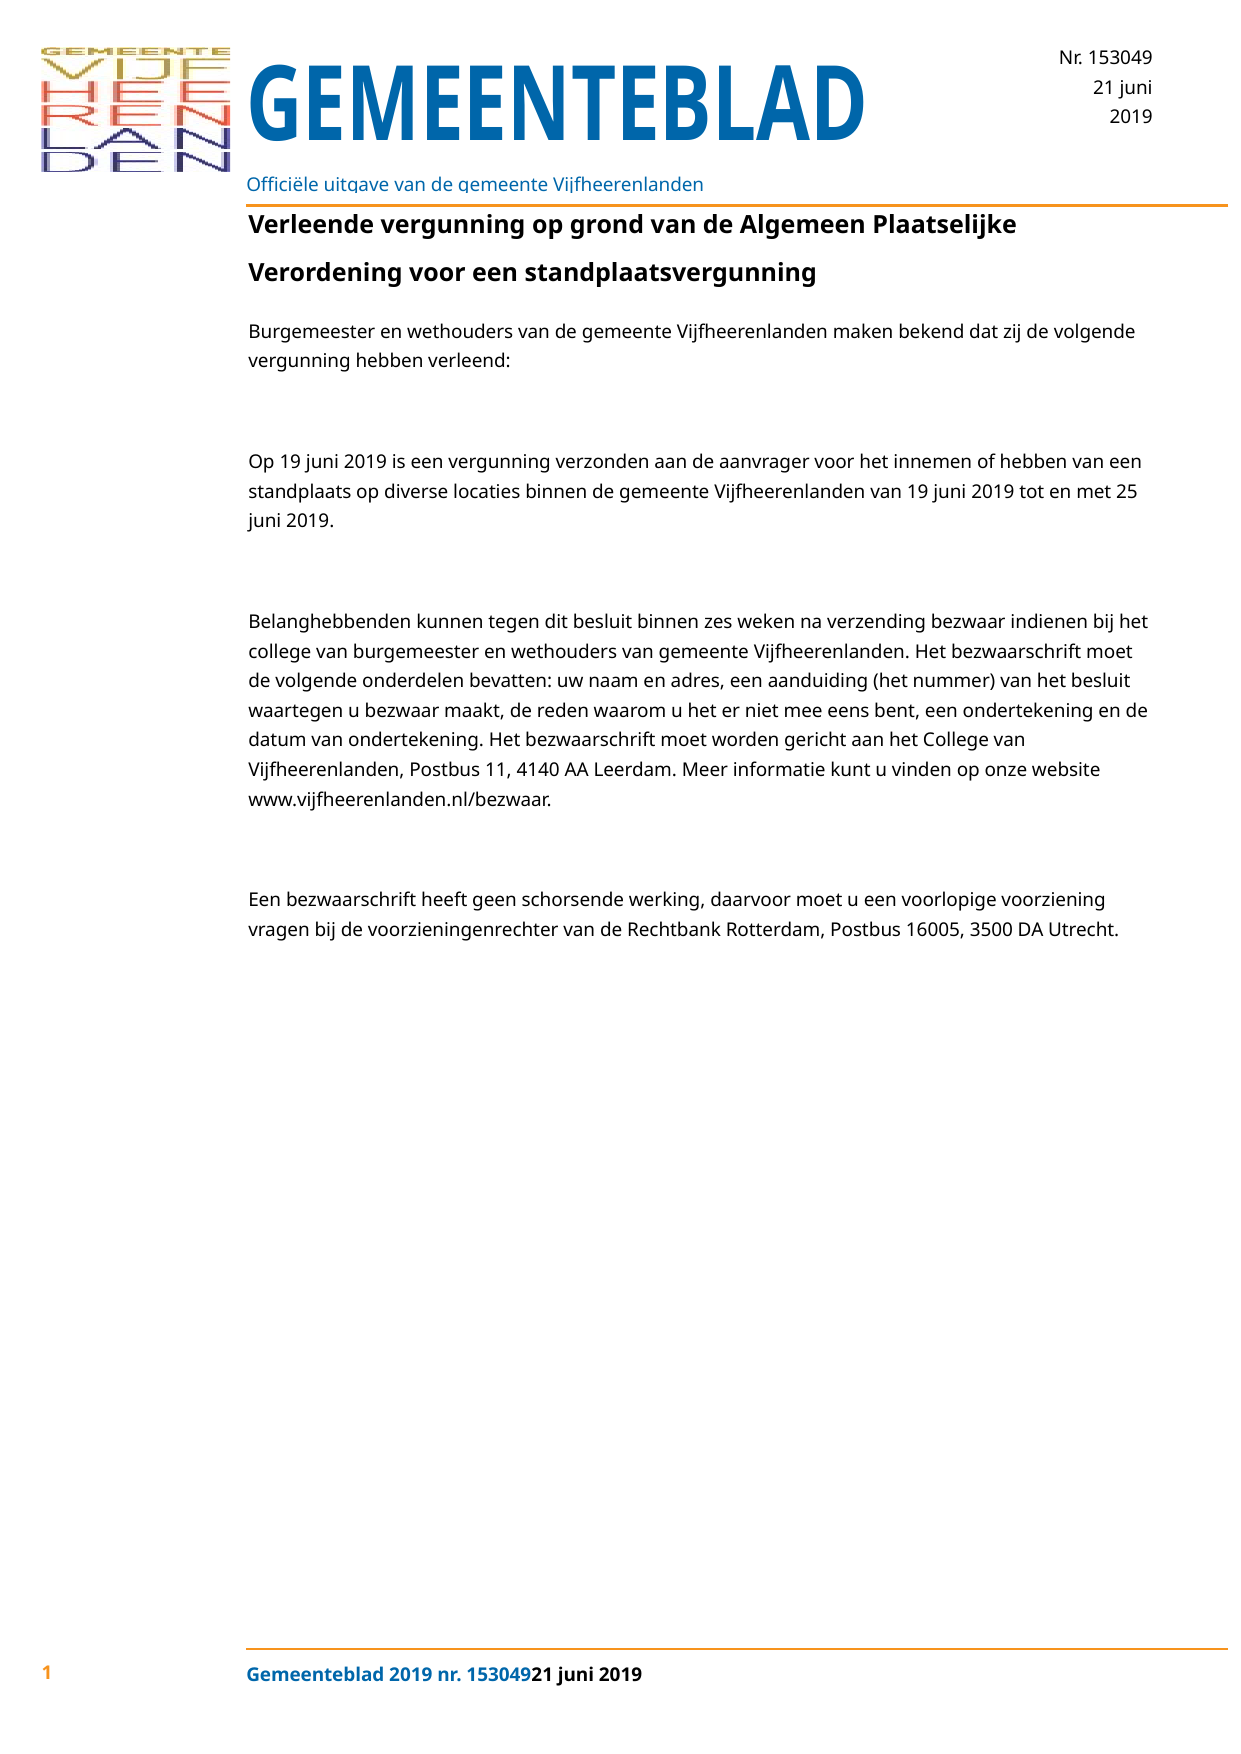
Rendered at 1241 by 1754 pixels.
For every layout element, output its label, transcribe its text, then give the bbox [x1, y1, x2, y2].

text Belanghebbenden kunnen tegen dit besluit binnen zes weken na verzending bezwaar indienen bij het college van burgemeester en wethouders van gemeente Vijfheerenlanden. Het bezwaarschrift moet de volgende onderdelen bevatten: uw naam en adres, een aanduiding (het nummer) van het besluit waartegen u bezwaar maakt, de reden waarom u het er niet mee eens bent, een ondertekening en de datum van ondertekening. Het bezwaarschrift moet worden gericht aan het College van Vijfheerenlanden, Postbus 11, 4140 AA Leerdam. Meer informatie kunt u vinden op onze website www.vijfheerenlanden.nl/bezwaar. [248, 608, 1152, 812]
text Verleende vergunning op grond van de Algemeen Plaatselijke Verordening voor een standplaatsvergunning [248, 207, 1152, 288]
text Burgemeester en wethouders van de gemeente Vijfheerenlanden maken bekend dat zij de volgende vergunning hebben verleend: [248, 318, 1152, 373]
text Een bezwaarschrift heeft geen schorsende werking, daarvoor moet u een voorlopige voorziening vragen bij de voorzieningenrechter van de Rechtbank Rotterdam, Postbus 16005, 3500 DA Utrecht. [248, 887, 1152, 942]
text Op 19 juni 2019 is een vergunning verzonden aan de aanvrager voor het innemen of hebben van een standplaats op diverse locaties binnen de gemeente Vijfheerenlanden van 19 juni 2019 tot en met 25 juni 2019. [248, 448, 1152, 533]
picture [41, 47, 231, 172]
